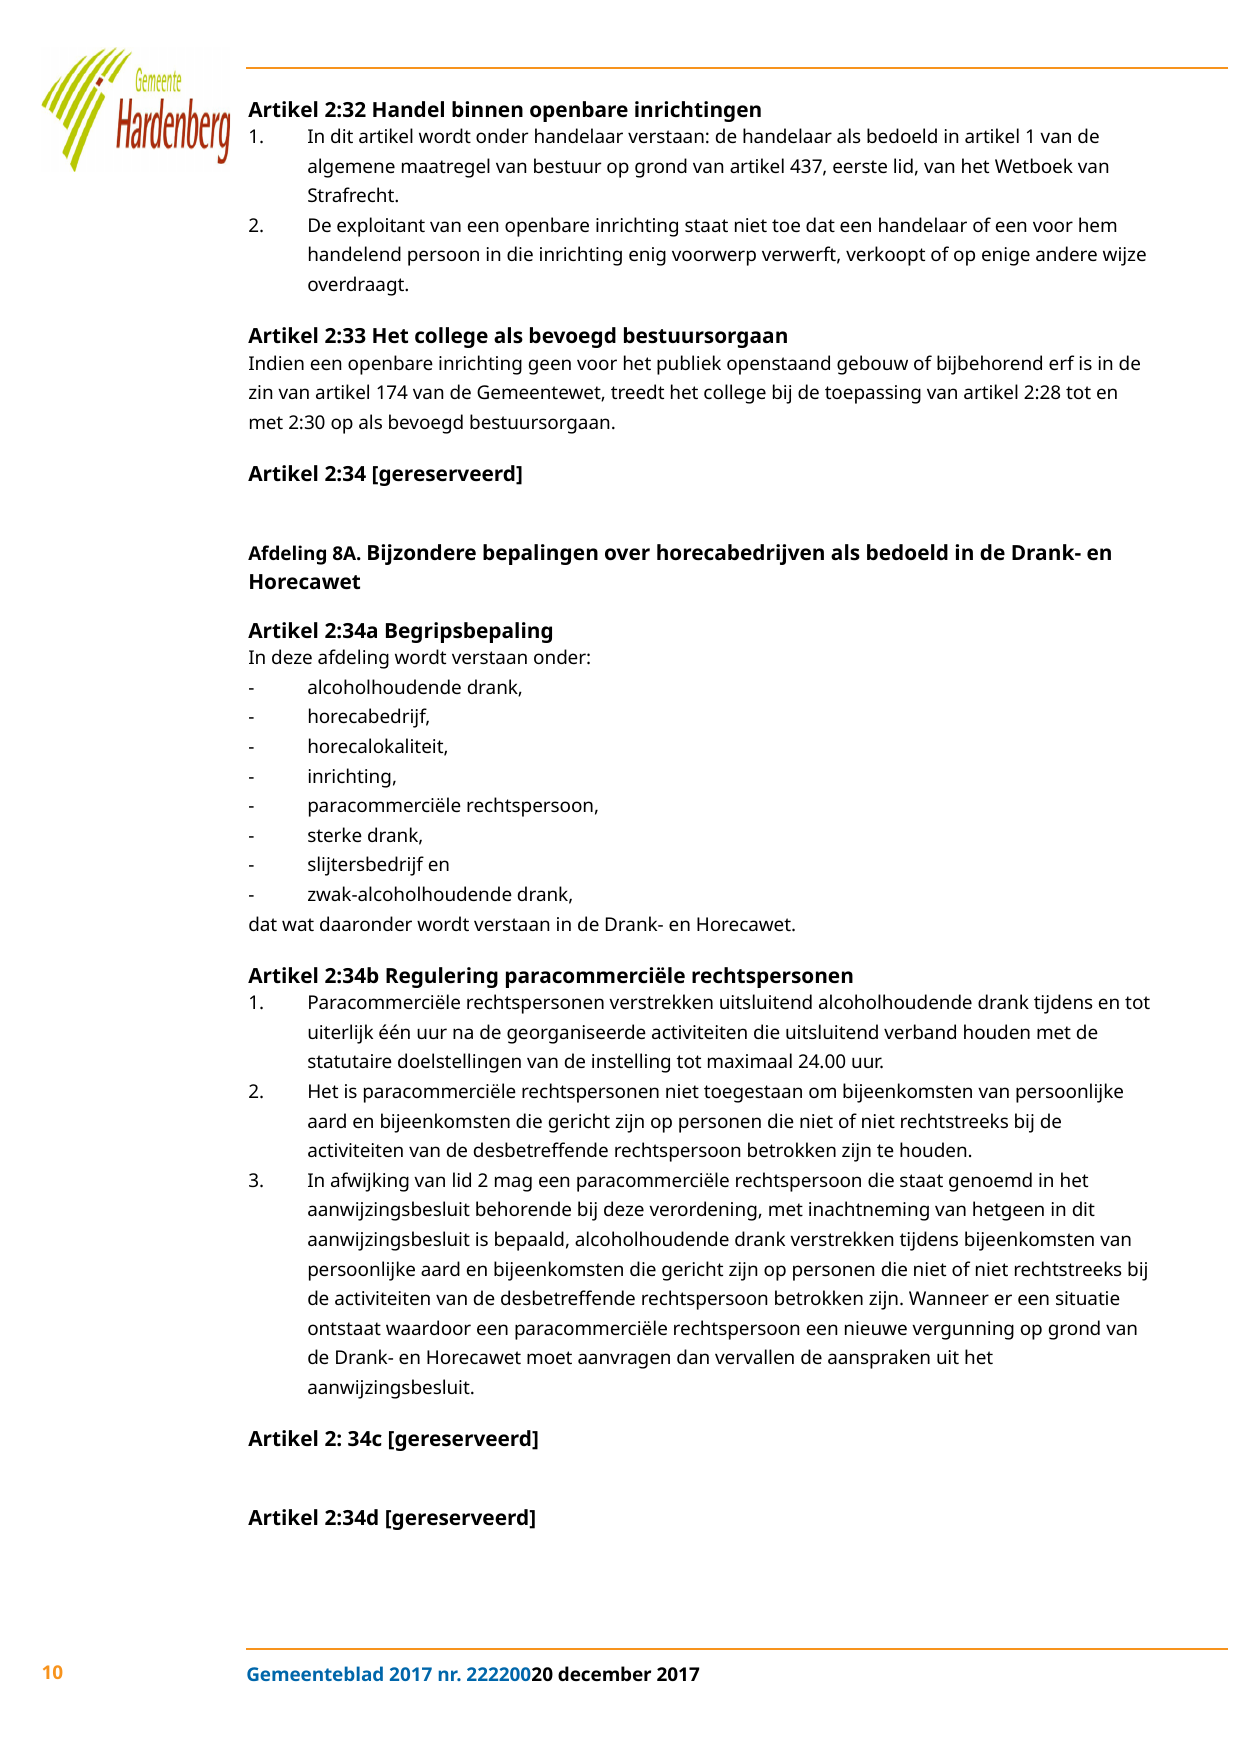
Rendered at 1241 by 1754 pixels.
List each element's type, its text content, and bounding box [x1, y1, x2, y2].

text Artikel 2:34b Regulering paracommerciële rechtspersonen [248, 961, 1152, 989]
list alcoholhoudende drank, [248, 674, 1152, 700]
list inrichting, [248, 763, 1152, 788]
picture [41, 47, 231, 172]
list horecalokaliteit, [248, 733, 1152, 759]
text Artikel 2:34d [gereserveerd] [248, 1503, 1152, 1532]
list zwak-alcoholhoudende drank, [248, 881, 1152, 907]
text Artikel 2:34a Begripsbepaling [248, 616, 1152, 644]
text dat wat daaronder wordt verstaan in de Drank- en Horecawet. [248, 911, 1152, 936]
text Artikel 2:33 Het college als bevoegd bestuursorgaan [248, 322, 1152, 350]
list In afwijking van lid 2 mag een paracommerciële rechtspersoon die staat genoemd in het aanwijzingsbesluit behorende bij deze verordening, met inachtneming van hetgeen in dit aanwijzingsbesluit is bepaald, alcoholhoudende drank verstrekken tijdens bijeenkomsten van persoonlijke aard en bijeenkomsten die gericht zijn op personen die niet of niet rechtstreeks bij de activiteiten van de desbetreffende rechtspersoon betrokken zijn. Wanneer er een situatie ontstaat waardoor een paracommerciële rechtspersoon een nieuwe vergunning op grond van de Drank- en Horecawet moet aanvragen dan vervallen de aanspraken uit het aanwijzingsbesluit. [248, 1167, 1152, 1400]
text Afdeling 8A. Bijzondere bepalingen over horecabedrijven als bedoeld in de Drank- en Horecawet [248, 538, 1152, 595]
list horecabedrijf, [248, 704, 1152, 729]
list sterke drank, [248, 822, 1152, 848]
text In deze afdeling wordt verstaan onder: [248, 644, 1152, 670]
text Artikel 2:32 Handel binnen openbare inrichtingen [248, 95, 1152, 123]
text Artikel 2: 34c [gereserveerd] [248, 1424, 1152, 1453]
list Paracommerciële rechtspersonen verstrekken uitsluitend alcoholhoudende drank tijdens en tot uiterlijk één uur na de georganiseerde activiteiten die uitsluitend verband houden met de statutaire doelstellingen van de instelling tot maximaal 24.00 uur. [248, 989, 1152, 1074]
list Het is paracommerciële rechtspersonen niet toegestaan om bijeenkomsten van persoonlijke aard en bijeenkomsten die gericht zijn op personen die niet of niet rechtstreeks bij de activiteiten van de desbetreffende rechtspersoon betrokken zijn te houden. [248, 1078, 1152, 1163]
text Artikel 2:34 [gereserveerd] [248, 459, 1152, 488]
text Indien een openbare inrichting geen voor het publiek openstaand gebouw of bijbehorend erf is in de zin van artikel 174 van de Gemeentewet, treedt het college bij de toepassing van artikel 2:28 tot en met 2:30 op als bevoegd bestuursorgaan. [248, 350, 1152, 435]
list paracommerciële rechtspersoon, [248, 792, 1152, 818]
list De exploitant van een openbare inrichting staat niet toe dat een handelaar of een voor hem handelend persoon in die inrichting enig voorwerp verwerft, verkoopt of op enige andere wijze overdraagt. [248, 212, 1152, 297]
list In dit artikel wordt onder handelaar verstaan: de handelaar als bedoeld in artikel 1 van de algemene maatregel van bestuur op grond van artikel 437, eerste lid, van het Wetboek van Strafrecht. [248, 123, 1152, 208]
list slijtersbedrijf en [248, 852, 1152, 877]
